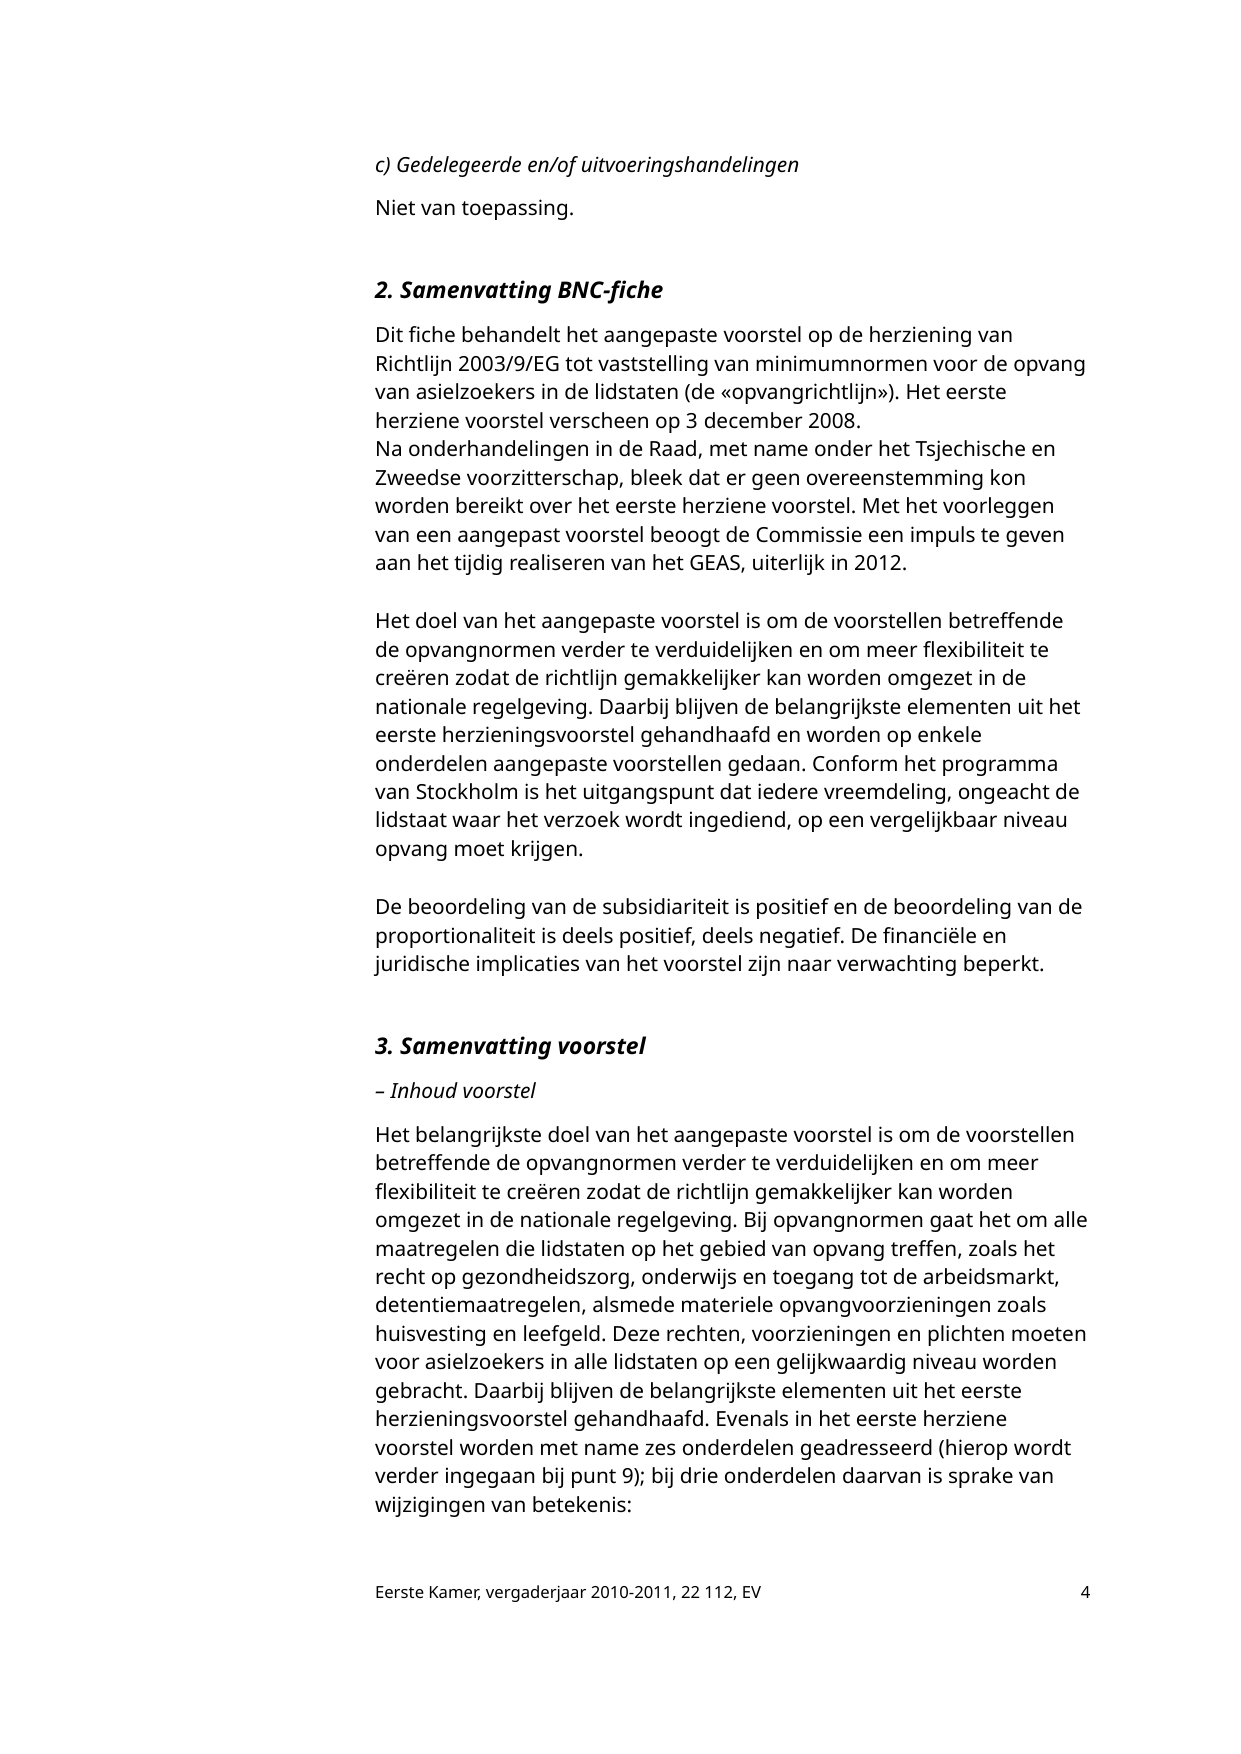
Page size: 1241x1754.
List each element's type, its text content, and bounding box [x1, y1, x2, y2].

text Na onderhandelingen in de Raad, met name onder het Tsjechische en Zweedse voorzitterschap, bleek dat er geen overeenstemming kon worden bereikt over het eerste herziene voorstel. Met het voorleggen van een aangepast voorstel beoogt de Commissie een impuls te geven aan het tijdig realiseren van het GEAS, uiterlijk in 2012. [375, 434, 1090, 577]
subtitle 2. Samenvatting BNC-fiche [375, 274, 1090, 306]
subtitle 3. Samenvatting voorstel [375, 1030, 1090, 1062]
text Het doel van het aangepaste voorstel is om de voorstellen betreffende de opvangnormen verder te verduidelijken en om meer flexibiliteit te creëren zodat de richtlijn gemakkelijker kan worden omgezet in de nationale regelgeving. Daarbij blijven de belangrijkste elementen uit het eerste herzieningsvoorstel gehandhaafd en worden op enkele onderdelen aangepaste voorstellen gedaan. Conform het programma van Stockholm is het uitgangspunt dat iedere vreemdeling, ongeacht de lidstaat waar het verzoek wordt ingediend, op een vergelijkbaar niveau opvang moet krijgen. [375, 607, 1090, 862]
text c) Gedelegeerde en/of uitvoeringshandelingen [375, 150, 1090, 178]
text De beoordeling van de subsidiariteit is positief en de beoordeling van de proportionaliteit is deels positief, deels negatief. De financiële en juridische implicaties van het voorstel zijn naar verwachting beperkt. [375, 892, 1090, 978]
text – Inhoud voorstel [375, 1077, 1090, 1105]
text Dit fiche behandelt het aangepaste voorstel op de herziening van Richtlijn 2003/9/EG tot vaststelling van minimumnormen voor de opvang van asielzoekers in de lidstaten (de «opvangrichtlijn»). Het eerste herziene voorstel verscheen op 3 december 2008. [375, 321, 1090, 434]
text Niet van toepassing. [375, 193, 1090, 222]
text Het belangrijkste doel van het aangepaste voorstel is om de voorstellen betreffende de opvangnormen verder te verduidelijken en om meer flexibiliteit te creëren zodat de richtlijn gemakkelijker kan worden omgezet in de nationale regelgeving. Bij opvangnormen gaat het om alle maatregelen die lidstaten op het gebied van opvang treffen, zoals het recht op gezondheidszorg, onderwijs en toegang tot de arbeidsmarkt, detentiemaatregelen, alsmede materiele opvangvoorzieningen zoals huisvesting en leefgeld. Deze rechten, voorzieningen en plichten moeten voor asielzoekers in alle lidstaten op een gelijkwaardig niveau worden gebracht. Daarbij blijven de belangrijkste elementen uit het eerste herzieningsvoorstel gehandhaafd. Evenals in het eerste herziene voorstel worden met name zes onderdelen geadresseerd (hierop wordt verder ingegaan bij punt 9); bij drie onderdelen daarvan is sprake van wijzigingen van betekenis: [375, 1120, 1090, 1518]
